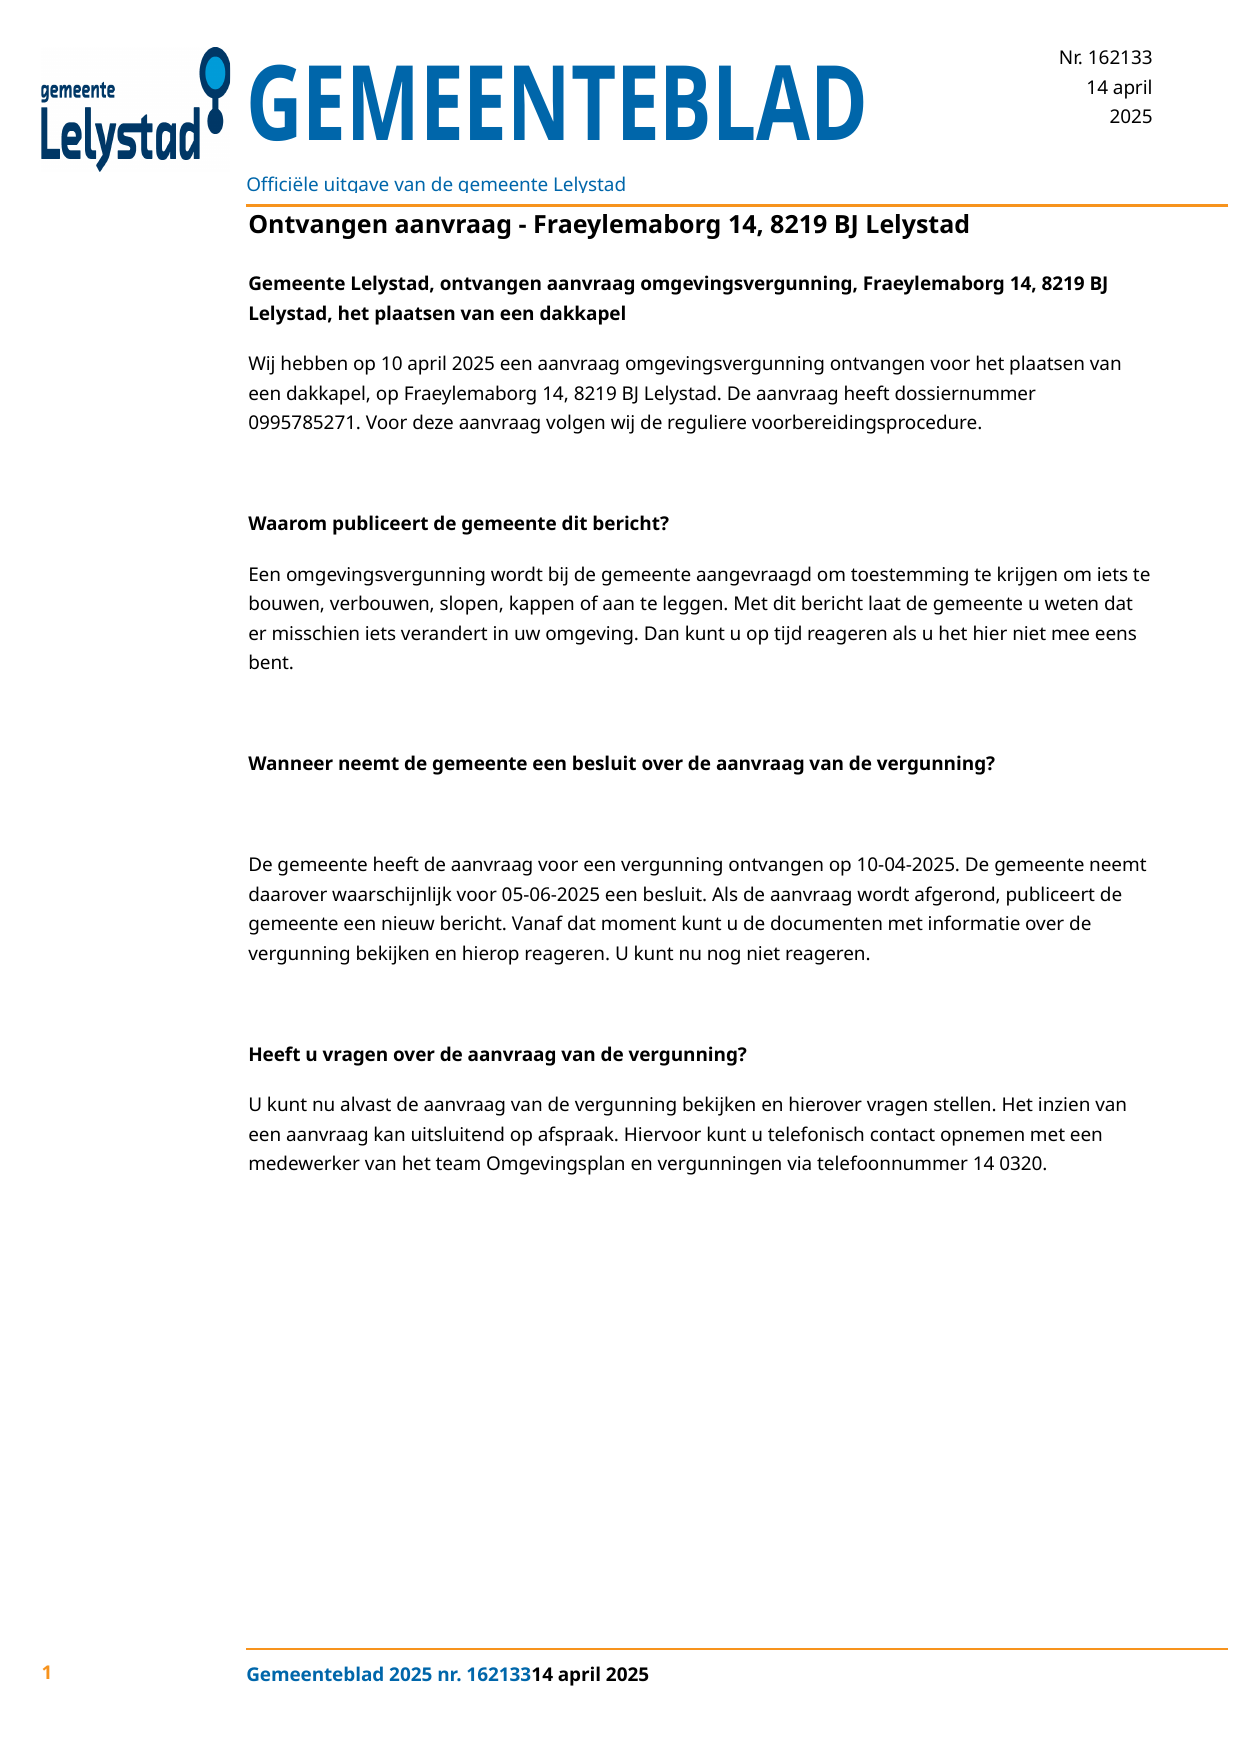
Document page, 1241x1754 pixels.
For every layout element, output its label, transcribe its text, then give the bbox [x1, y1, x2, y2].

text Waarom publiceert de gemeente dit bericht? [248, 510, 1152, 536]
text Een omgevingsvergunning wordt bij de gemeente aangevraagd om toestemming te krijgen om iets te bouwen, verbouwen, slopen, kappen of aan te leggen. Met dit bericht laat de gemeente u weten dat er misschien iets verandert in uw omgeving. Dan kunt u op tijd reageren als u het hier niet mee eens bent. [248, 561, 1152, 675]
text Wanneer neemt de gemeente een besluit over de aanvraag van de vergunning? [248, 750, 1152, 776]
text Gemeente Lelystad, ontvangen aanvraag omgevingsvergunning, Fraeylemaborg 14, 8219 BJ Lelystad, het plaatsen van een dakkapel [248, 270, 1152, 326]
picture [41, 47, 231, 172]
text De gemeente heeft de aanvraag voor een vergunning ontvangen op 10-04-2025. De gemeente neemt daarover waarschijnlijk voor 05-06-2025 een besluit. Als de aanvraag wordt afgerond, publiceert de gemeente een nieuw bericht. Vanaf dat moment kunt u de documenten met informatie over de vergunning bekijken en hierop reageren. U kunt nu nog niet reageren. [248, 851, 1152, 966]
text Wij hebben op 10 april 2025 een aanvraag omgevingsvergunning ontvangen voor het plaatsen van een dakkapel, op Fraeylemaborg 14, 8219 BJ Lelystad. De aanvraag heeft dossiernummer 0995785271. Voor deze aanvraag volgen wij de reguliere voorbereidingsprocedure. [248, 350, 1152, 435]
text Ontvangen aanvraag - Fraeylemaborg 14, 8219 BJ Lelystad [248, 207, 1152, 241]
text Heeft u vragen over de aanvraag van de vergunning? [248, 1041, 1152, 1066]
text U kunt nu alvast de aanvraag van de vergunning bekijken en hierover vragen stellen. Het inzien van een aanvraag kan uitsluitend op afspraak. Hiervoor kunt u telefonisch contact opnemen met een medewerker van het team Omgevingsplan en vergunningen via telefoonnummer 14 0320. [248, 1091, 1152, 1176]
